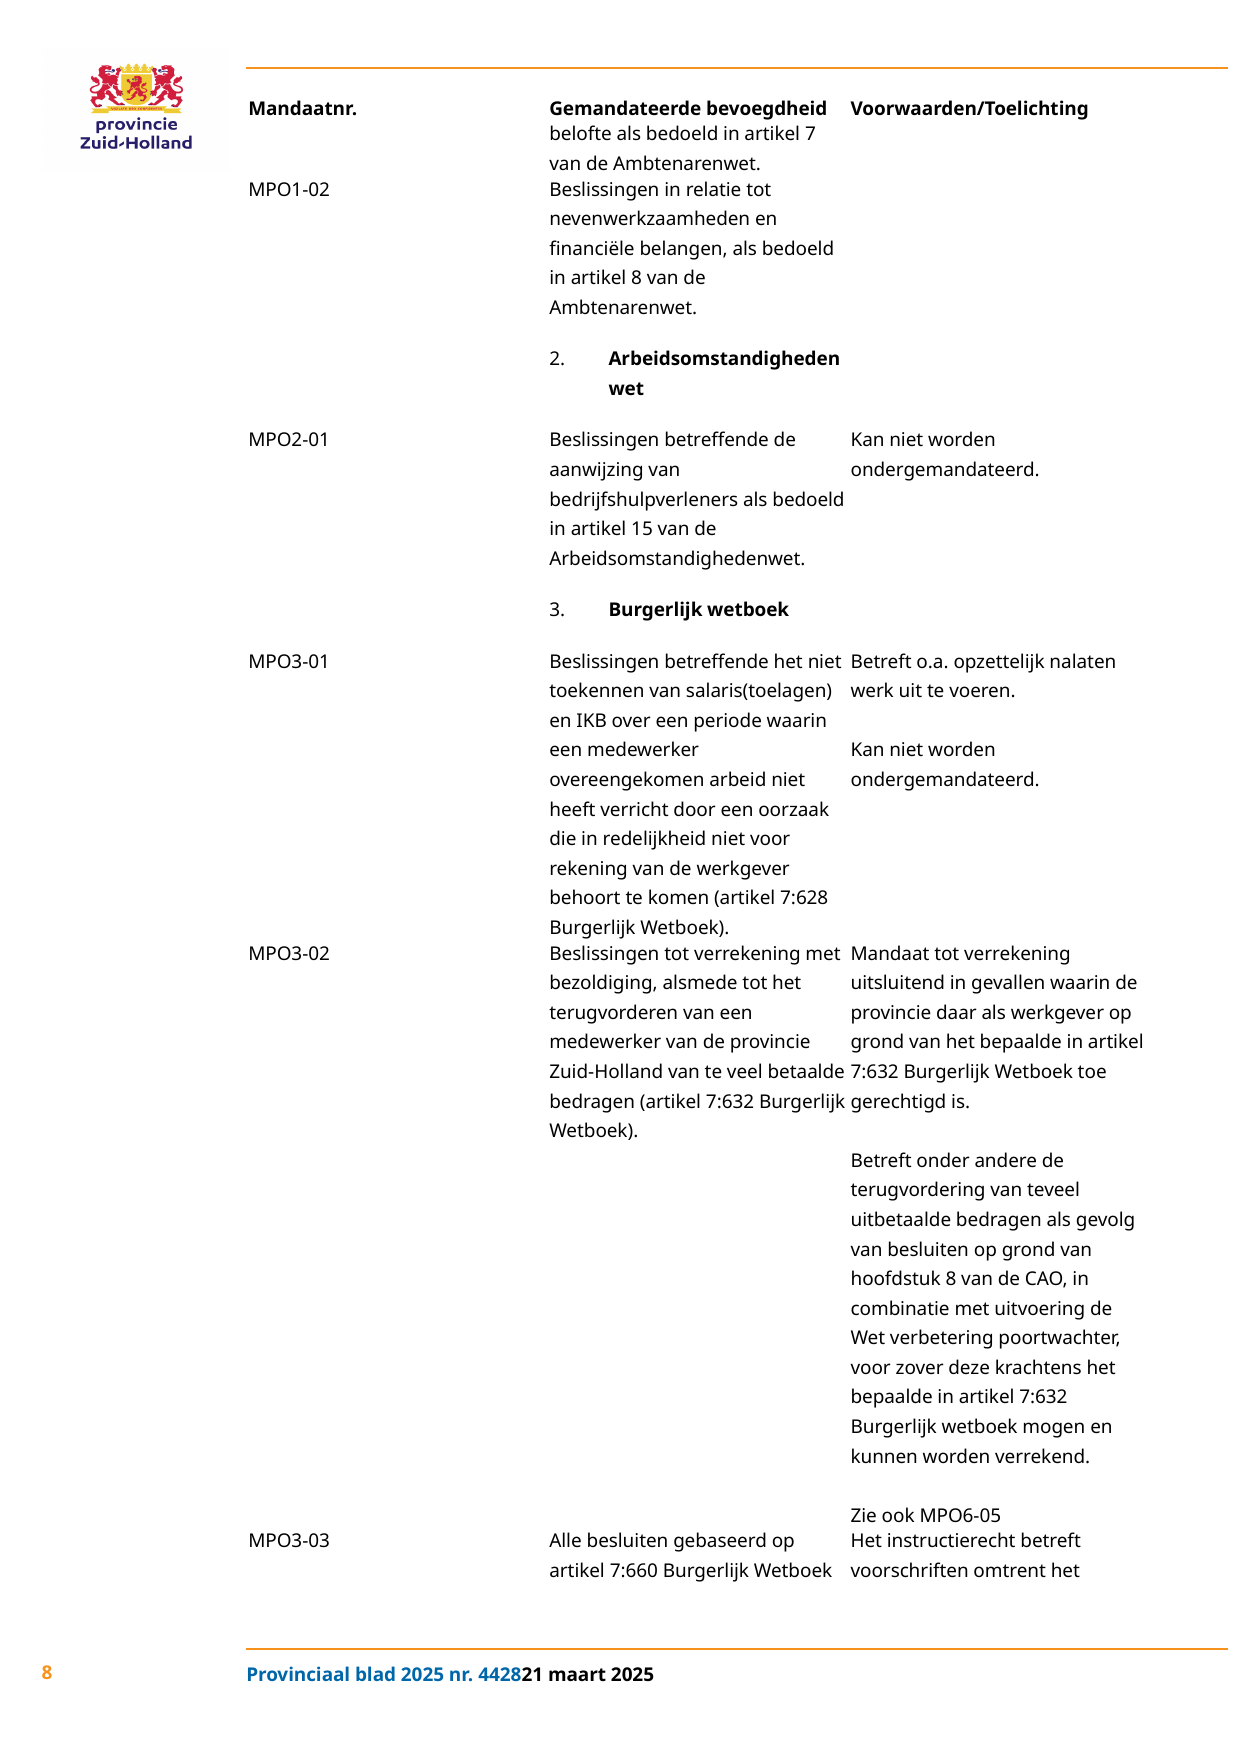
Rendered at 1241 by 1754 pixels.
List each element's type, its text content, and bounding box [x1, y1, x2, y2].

table_cell Beslissingen betreffende het niet toekennen van salaris(toelagen) en IKB over een periode waarin een medewerker overeengekomen arbeid niet heeft verricht door een oorzaak die in redelijkheid niet voor rekening van de werkgever behoort te komen (artikel 7:628 Burgerlijk Wetboek). [549, 648, 850, 940]
table_cell [248, 622, 549, 648]
table_cell [549, 571, 850, 596]
table_cell [248, 346, 549, 401]
table_cell MPO3-02 [248, 940, 549, 1528]
table_cell [248, 571, 549, 596]
table_cell Beslissingen in relatie tot nevenwerkzaamheden en financiële belangen, als bedoeld in artikel 8 van de Ambtenarenwet. [549, 176, 850, 320]
table_cell Het instructierecht betreft voorschriften omtrent het [850, 1528, 1152, 1583]
table_cell [248, 320, 549, 346]
table_cell [248, 121, 549, 176]
table_cell MPO3-03 [248, 1528, 549, 1583]
table_cell Beslissingen tot verrekening met bezoldiging, alsmede tot het terugvorderen van een medewerker van de provincie Zuid-Holland van te veel betaalde bedragen (artikel 7:632 Burgerlijk Wetboek). [549, 940, 850, 1528]
table_header Mandaatnr. [248, 95, 549, 121]
table_header Gemandateerde bevoegdheid [549, 95, 850, 121]
table_cell [549, 401, 850, 427]
table_cell [850, 571, 1152, 596]
table_cell Beslissingen betreffende de aanwijzing van bedrijfshulpverleners als bedoeld in artikel 15 van de Arbeidsomstandighedenwet. [549, 427, 850, 571]
table_cell Mandaat tot verrekening uitsluitend in gevallen waarin de provincie daar als werkgever op grond van het bepaalde in artikel 7:632 Burgerlijk Wetboek toe gerechtigd is. Betreft onder andere de terugvordering van teveel uitbetaalde bedragen als gevolg van besluiten op grond van hoofdstuk 8 van de CAO, in combinatie met uitvoering de Wet verbetering poortwachter, voor zover deze krachtens het bepaalde in artikel 7:632 Burgerlijk wetboek mogen en kunnen worden verrekend. Zie ook MPO6-05 [850, 940, 1152, 1528]
table_cell MPO2-01 [248, 427, 549, 571]
table_cell [549, 320, 850, 346]
table_cell [850, 346, 1152, 401]
table_cell belofte als bedoeld in artikel 7 van de Ambtenarenwet. [549, 121, 850, 176]
table_cell MPO1-02 [248, 176, 549, 320]
picture [41, 47, 231, 172]
table_cell Kan niet worden ondergemandateerd. [850, 427, 1152, 571]
table_cell [248, 401, 549, 427]
table_cell [850, 320, 1152, 346]
table_cell [850, 176, 1152, 320]
table_cell [248, 596, 549, 622]
table_cell [850, 596, 1152, 622]
table_cell [850, 401, 1152, 427]
table_cell MPO3-01 [248, 648, 549, 940]
table_cell Alle besluiten gebaseerd op artikel 7:660 Burgerlijk Wetboek [549, 1528, 850, 1583]
table_cell [850, 622, 1152, 648]
table_cell [850, 121, 1152, 176]
table_header Voorwaarden/Toelichting [850, 95, 1152, 121]
table_cell [549, 622, 850, 648]
table_cell Arbeidsomstandighedenwet [549, 346, 850, 401]
table_cell Betreft o.a. opzettelijk nalaten werk uit te voeren. Kan niet worden ondergemandateerd. [850, 648, 1152, 940]
table_cell Burgerlijk wetboek [549, 596, 850, 622]
